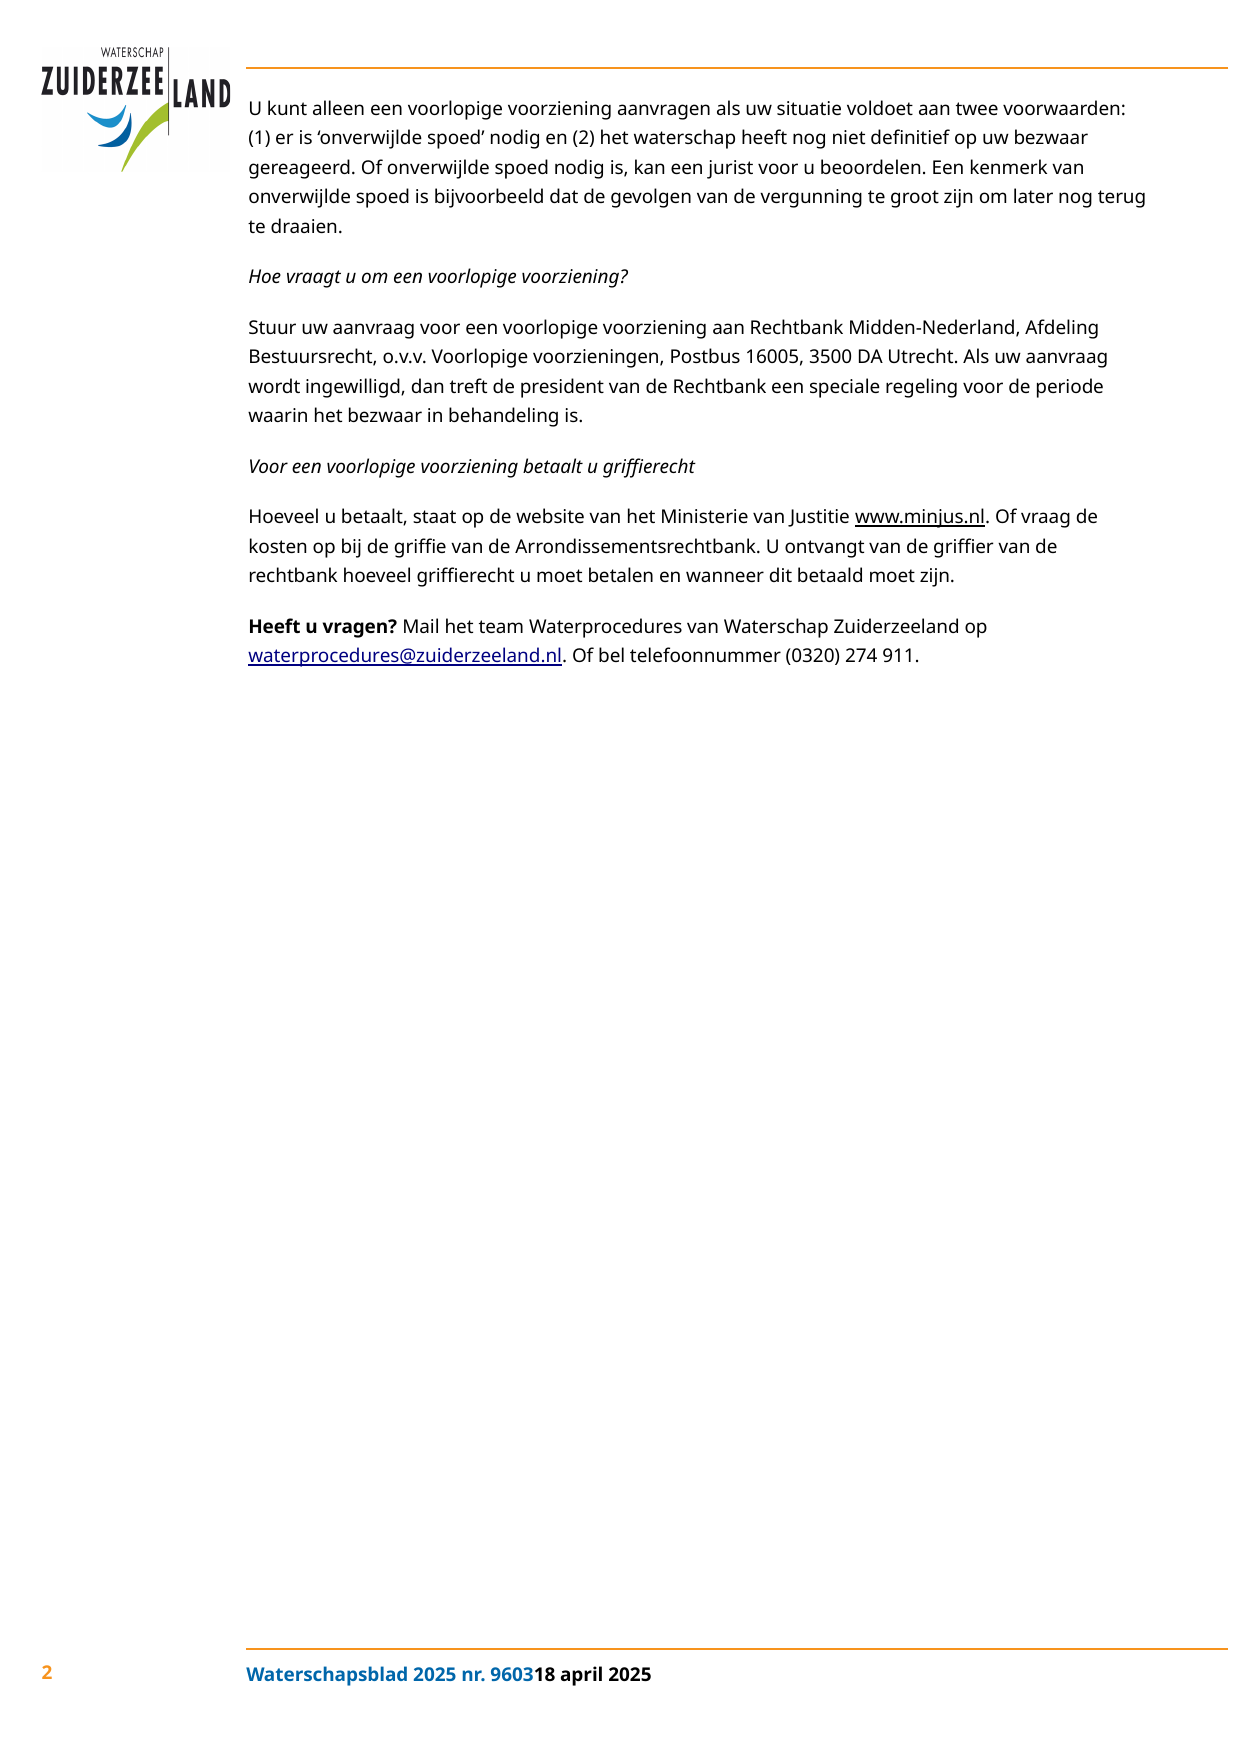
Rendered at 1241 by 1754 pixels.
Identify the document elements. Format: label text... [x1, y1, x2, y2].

text Stuur uw aanvraag voor een voorlopige voorziening aan Rechtbank Midden-Nederland, Afdeling Bestuursrecht, o.v.v. Voorlopige voorzieningen, Postbus 16005, 3500 DA Utrecht. Als uw aanvraag wordt ingewilligd, dan treft de president van de Rechtbank een speciale regeling voor de periode waarin het bezwaar in behandeling is. [248, 314, 1152, 428]
text Hoeveel u betaalt, staat op de website van het Ministerie van Justitie www.minjus.nl. Of vraag de kosten op bij de griffie van de Arrondissementsrechtbank. U ontvangt van de griffier van de rechtbank hoeveel griffierecht u moet betalen en wanneer dit betaald moet zijn. [248, 503, 1152, 588]
text Hoe vraagt u om een voorlopige voorziening? [248, 263, 1152, 289]
picture [41, 47, 231, 172]
text Voor een voorlopige voorziening betaalt u griffierecht [248, 453, 1152, 479]
text U kunt alleen een voorlopige voorziening aanvragen als uw situatie voldoet aan twee voorwaarden: (1) er is ‘onverwijlde spoed’ nodig en (2) het waterschap heeft nog niet definitief op uw bezwaar gereageerd. Of onverwijlde spoed nodig is, kan een jurist voor u beoordelen. Een kenmerk van onverwijlde spoed is bijvoorbeeld dat de gevolgen van de vergunning te groot zijn om later nog terug te draaien. [248, 95, 1152, 239]
text Heeft u vragen? Mail het team Waterprocedures van Waterschap Zuiderzeeland op waterprocedures@zuiderzeeland.nl. Of bel telefoonnummer (0320) 274 911. [248, 613, 1152, 668]
